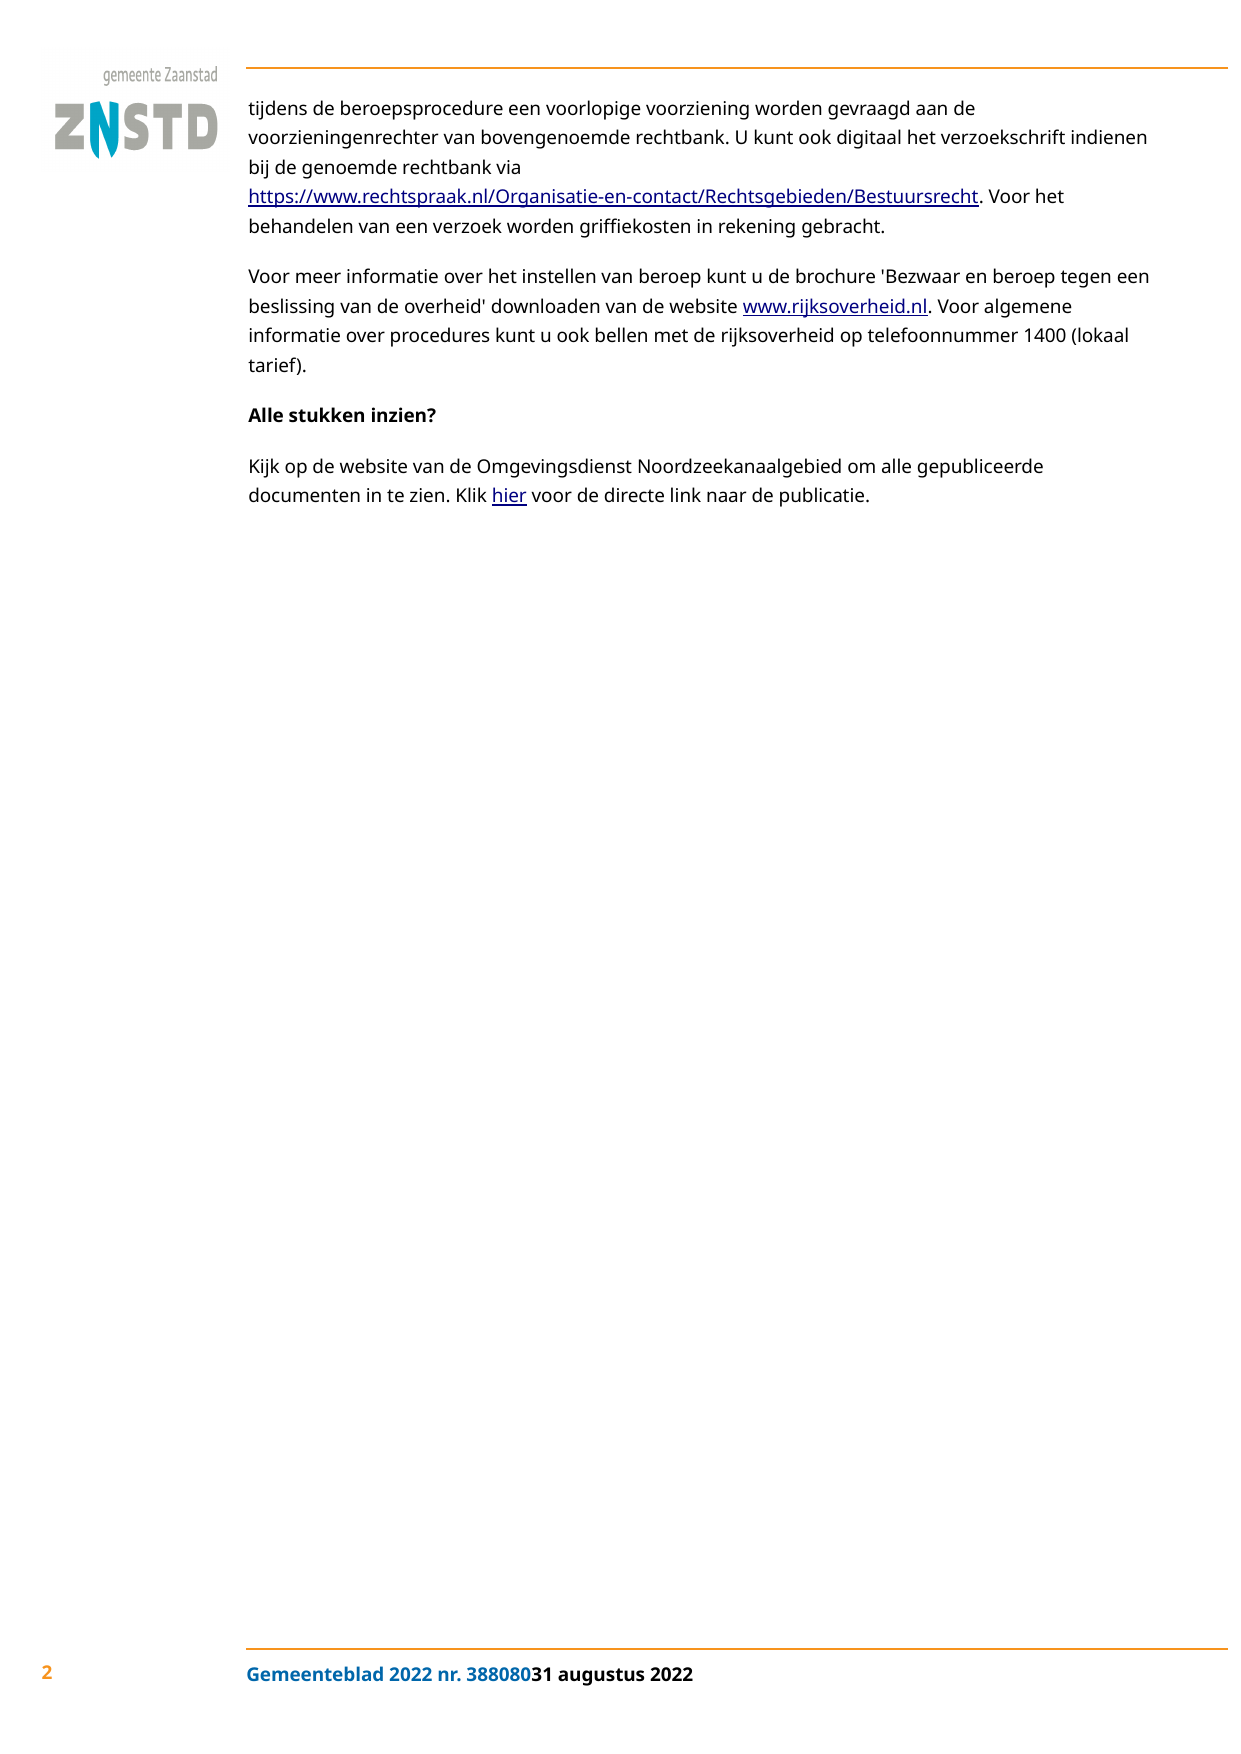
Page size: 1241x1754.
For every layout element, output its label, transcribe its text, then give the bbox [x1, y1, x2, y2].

text Alle stukken inzien? [248, 403, 1152, 428]
text Kijk op de website van de Omgevingsdienst Noordzeekanaalgebied om alle gepubliceerde documenten in te zien. Klik hier voor de directe link naar de publicatie. [248, 453, 1152, 508]
picture [41, 47, 231, 172]
text Voor meer informatie over het instellen van beroep kunt u de brochure 'Bezwaar en beroep tegen een beslissing van de overheid' downloaden van de website www.rijksoverheid.nl. Voor algemene informatie over procedures kunt u ook bellen met de rijksoverheid op telefoonnummer 1400 (lokaal tarief). [248, 263, 1152, 378]
text tijdens de beroepsprocedure een voorlopige voorziening worden gevraagd aan de voorzieningenrechter van bovengenoemde rechtbank. U kunt ook digitaal het verzoekschrift indienen bij de genoemde rechtbank via https://www.rechtspraak.nl/Organisatie-en-contact/Rechtsgebieden/Bestuursrecht. Voor het behandelen van een verzoek worden griffiekosten in rekening gebracht. [248, 95, 1152, 239]
